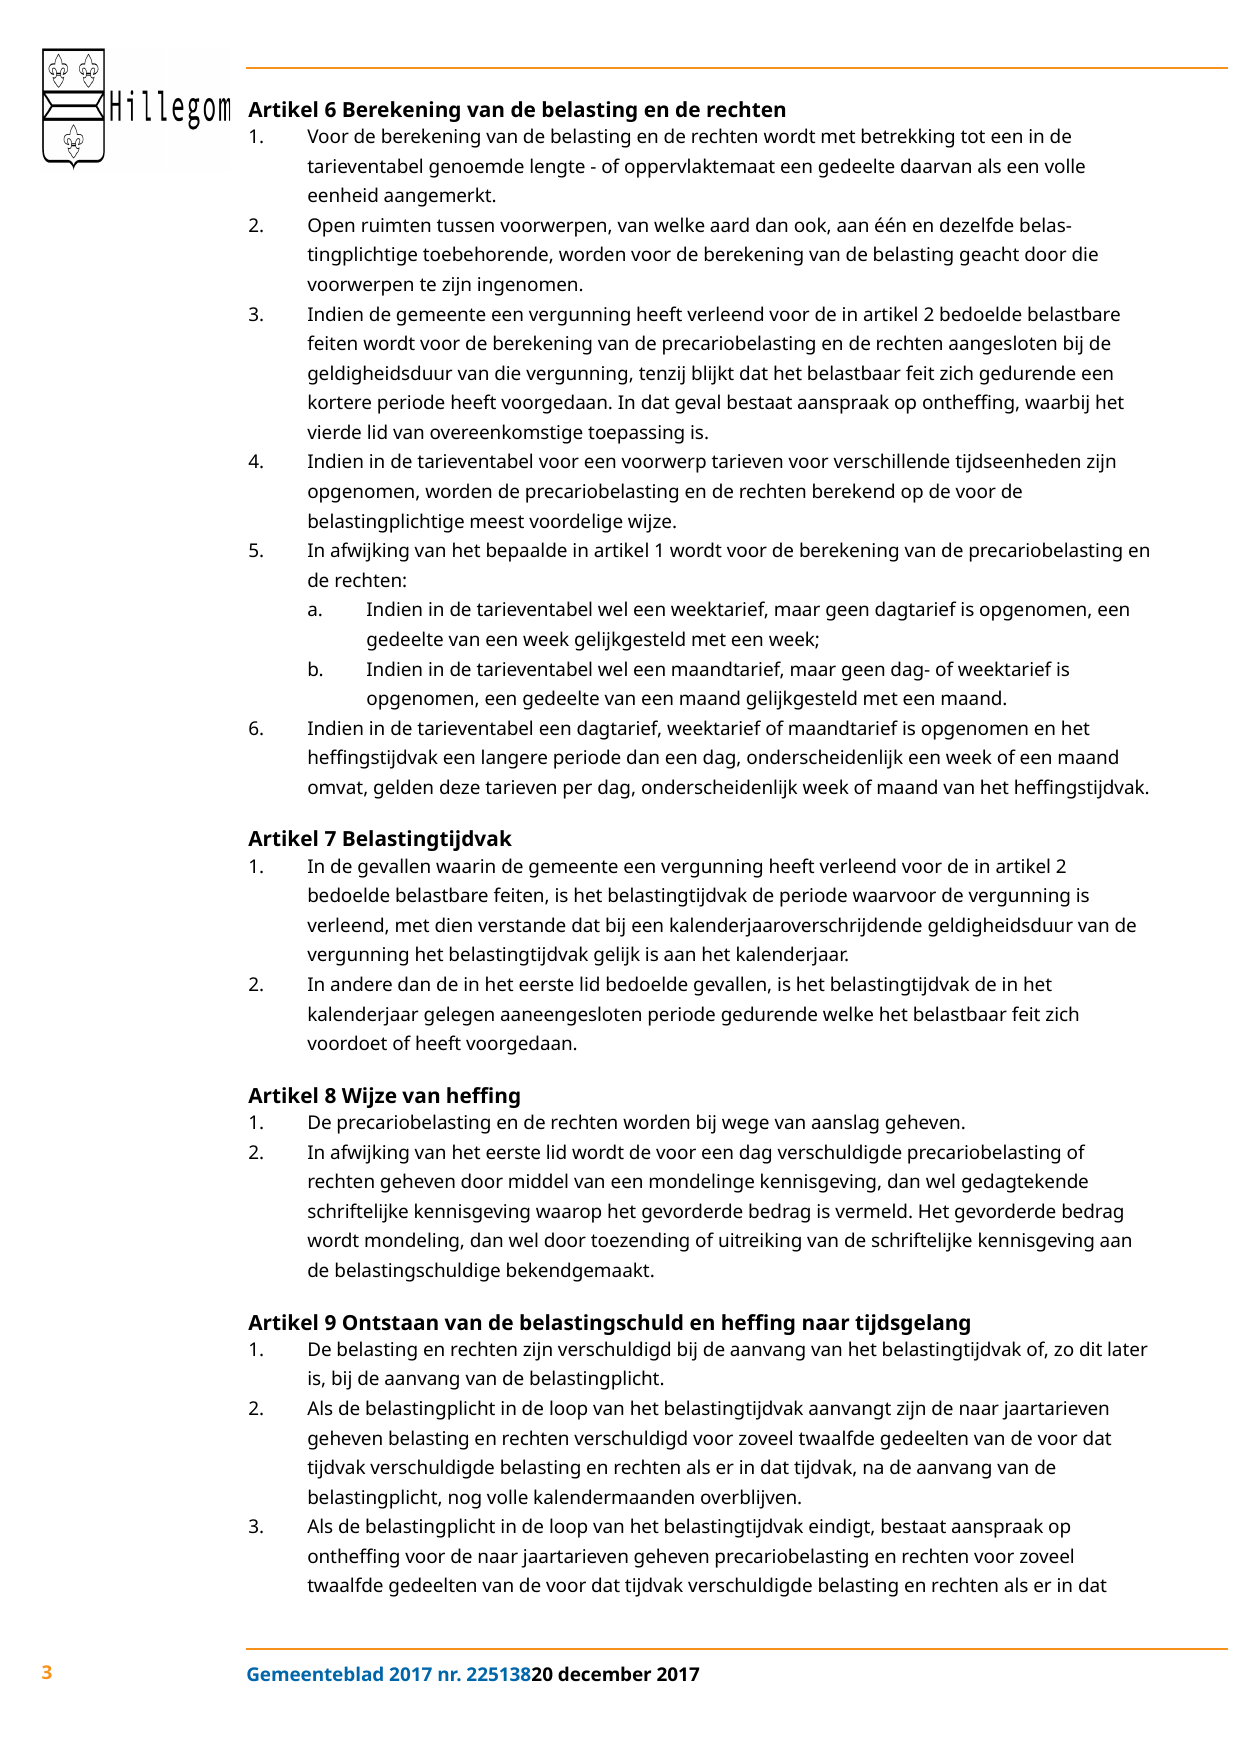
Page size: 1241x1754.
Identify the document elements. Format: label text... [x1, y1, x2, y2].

picture [41, 47, 231, 172]
text Artikel 6 Berekening van de belasting en de rechten [248, 95, 1152, 123]
list Indien in de tarieventabel wel een weektarief, maar geen dagtarief is opgenomen, een gedeelte van een week gelijkgesteld met een week; [307, 597, 1152, 652]
list In afwijking van het bepaalde in artikel 1 wordt voor de berekening van de precariobelasting en de rechten: [248, 537, 1152, 593]
list Open ruimten tussen voorwerpen, van welke aard dan ook, aan één en dezelfde belas-tingplichtige toebehorende, worden voor de berekening van de belasting geacht door die voorwerpen te zijn ingenomen. [248, 212, 1152, 297]
list In afwijking van het eerste lid wordt de voor een dag verschuldigde precariobelasting of rechten geheven door middel van een mondelinge kennisgeving, dan wel gedagtekende schriftelijke kennisgeving waarop het gevorderde bedrag is vermeld. Het gevorderde bedrag wordt mondeling, dan wel door toezending of uitreiking van de schriftelijke kennisgeving aan de belastingschuldige bekendgemaakt. [248, 1139, 1152, 1283]
list Als de belastingplicht in de loop van het belastingtijdvak aanvangt zijn de naar jaartarieven geheven belasting en rechten verschuldigd voor zoveel twaalfde gedeelten van de voor dat tijdvak verschuldigde belasting en rechten als er in dat tijdvak, na de aanvang van de belastingplicht, nog volle kalendermaanden overblijven. [248, 1395, 1152, 1510]
text Artikel 9 Ontstaan van de belastingschuld en heffing naar tijdsgelang [248, 1308, 1152, 1336]
list Voor de berekening van de belasting en de rechten wordt met betrekking tot een in de tarieventabel genoemde lengte - of oppervlaktemaat een gedeelte daarvan als een volle eenheid aangemerkt. [248, 123, 1152, 208]
list In de gevallen waarin de gemeente een vergunning heeft verleend voor de in artikel 2 bedoelde belastbare feiten, is het belastingtijdvak de periode waarvoor de vergunning is verleend, met dien verstande dat bij een kalenderjaaroverschrijdende geldigheidsduur van de vergunning het belastingtijdvak gelijk is aan het kalenderjaar. [248, 853, 1152, 967]
list Indien in de tarieventabel een dagtarief, weektarief of maandtarief is opgenomen en het heffingstijdvak een langere periode dan een dag, onderscheidenlijk een week of een maand omvat, gelden deze tarieven per dag, onderscheidenlijk week of maand van het heffingstijdvak. [248, 715, 1152, 800]
text Artikel 8 Wijze van heffing [248, 1081, 1152, 1109]
text Artikel 7 Belastingtijdvak [248, 824, 1152, 853]
list Indien in de tarieventabel voor een voorwerp tarieven voor verschillende tijdseenheden zijn opgenomen, worden de precariobelasting en de rechten berekend op de voor de belastingplichtige meest voordelige wijze. [248, 449, 1152, 533]
list De precariobelasting en de rechten worden bij wege van aanslag geheven. [248, 1109, 1152, 1135]
list In andere dan de in het eerste lid bedoelde gevallen, is het belastingtijdvak de in het kalenderjaar gelegen aaneengesloten periode gedurende welke het belastbaar feit zich voordoet of heeft voorgedaan. [248, 971, 1152, 1056]
list De belasting en rechten zijn verschuldigd bij de aanvang van het belastingtijdvak of, zo dit later is, bij de aanvang van de belastingplicht. [248, 1336, 1152, 1391]
list Indien in de tarieventabel wel een maandtarief, maar geen dag- of weektarief is opgenomen, een gedeelte van een maand gelijkgesteld met een maand. [307, 656, 1152, 711]
list Als de belastingplicht in de loop van het belastingtijdvak eindigt, bestaat aanspraak op ontheffing voor de naar jaartarieven geheven precariobelasting en rechten voor zoveel twaalfde gedeelten van de voor dat tijdvak verschuldigde belasting en rechten als er in dat [248, 1513, 1152, 1598]
list Indien de gemeente een vergunning heeft verleend voor de in artikel 2 bedoelde belastbare feiten wordt voor de berekening van de precariobelasting en de rechten aangesloten bij de geldigheidsduur van die vergunning, tenzij blijkt dat het belastbaar feit zich gedurende een kortere periode heeft voorgedaan. In dat geval bestaat aanspraak op ontheffing, waarbij het vierde lid van overeenkomstige toepassing is. [248, 301, 1152, 445]
